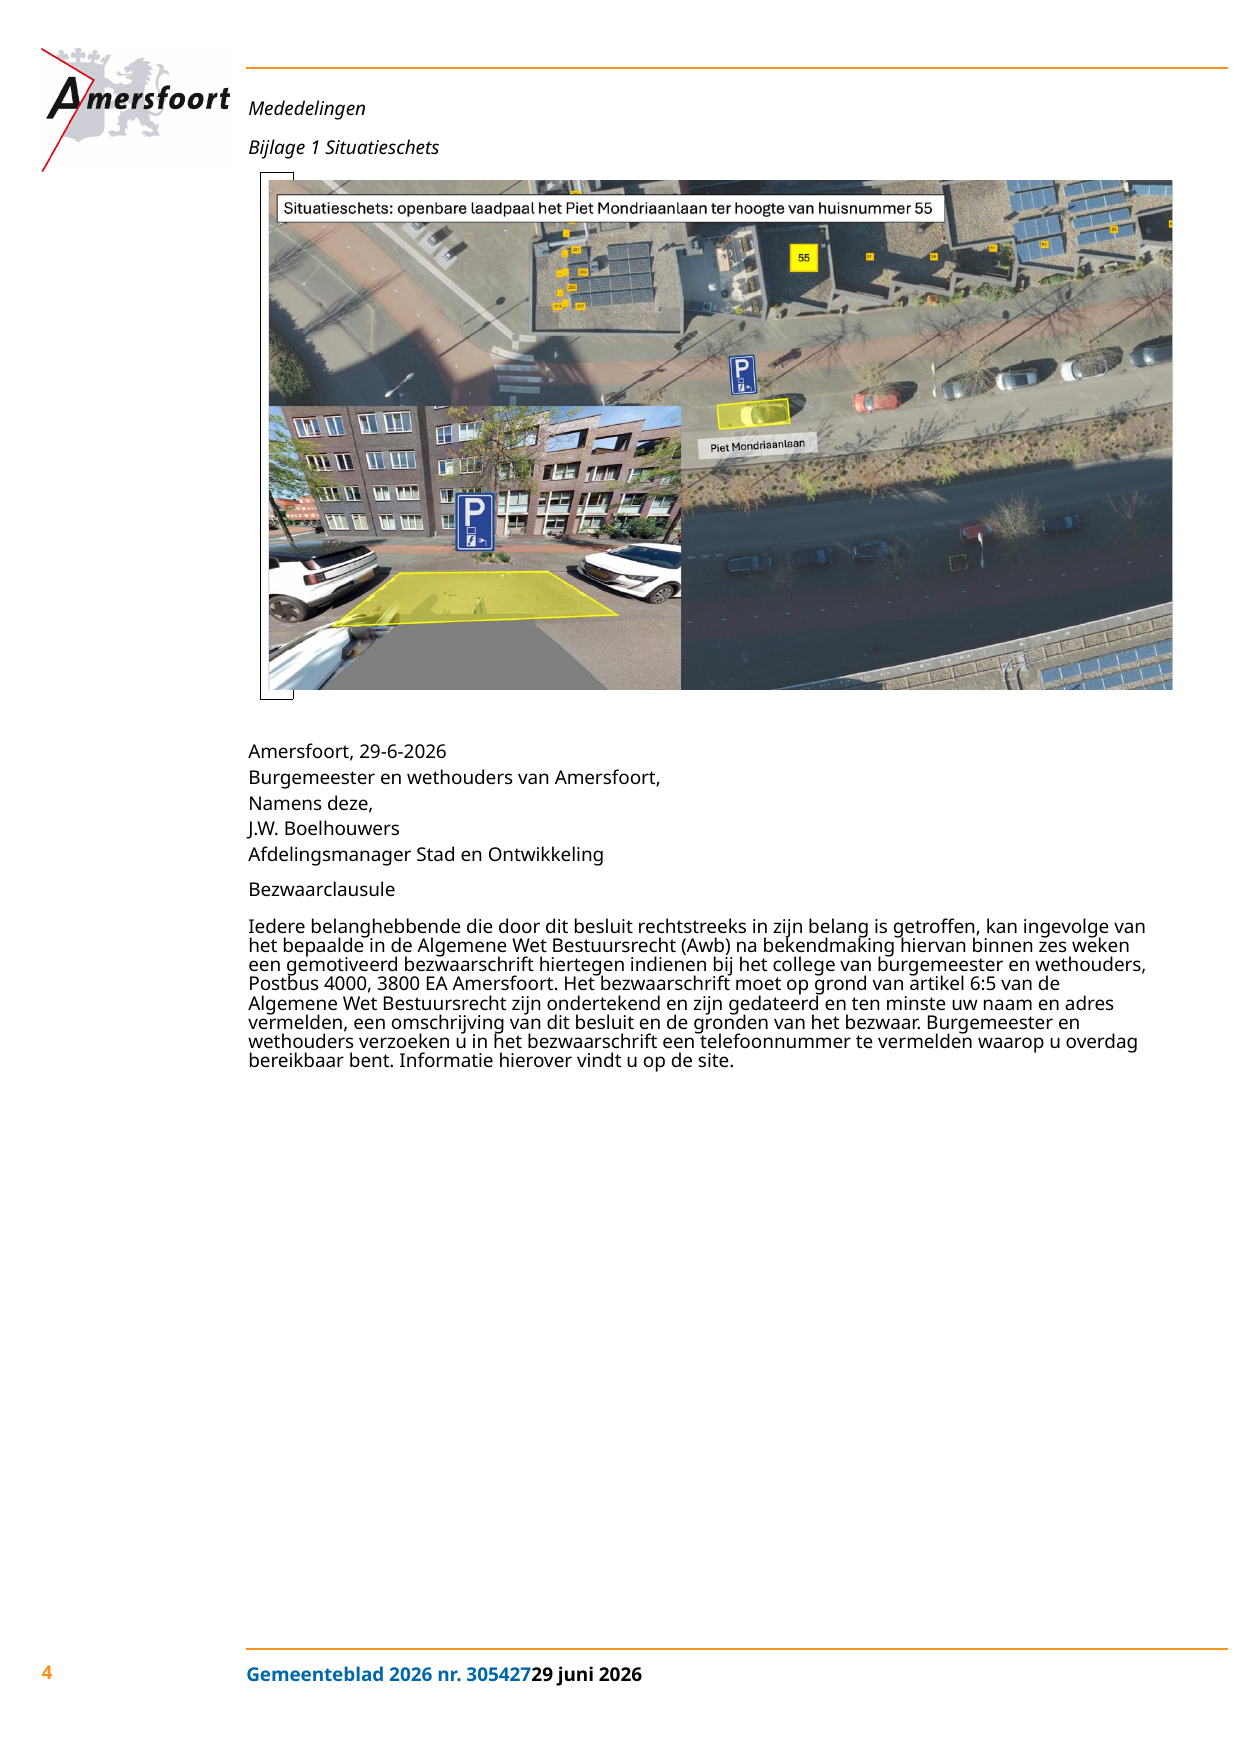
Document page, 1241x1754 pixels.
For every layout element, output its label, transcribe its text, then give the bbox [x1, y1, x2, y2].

text Afdelingsmanager Stad en Ontwikkeling [248, 841, 1152, 867]
text Burgemeester en wethouders van Amersfoort, [248, 764, 1152, 790]
text Namens deze, [248, 790, 1152, 816]
picture [41, 47, 231, 172]
picture [268, 180, 1173, 690]
text Amersfoort, 29-6-2026 [248, 738, 1152, 764]
text Bijlage 1 Situatieschets [248, 134, 1152, 160]
text Bezwaarclausule [248, 881, 1152, 900]
text J.W. Boelhouwers [248, 816, 1152, 841]
text Mededelingen [248, 95, 1152, 121]
text Iedere belanghebbende die door dit besluit rechtstreeks in zijn belang is getroffen, kan ingevolge van het bepaalde in de Algemene Wet Bestuursrecht (Awb) na bekendmaking hiervan binnen zes weken een gemotiveerd bezwaarschrift hiertegen indienen bij het college van burgemeester en wethouders, Postbus 4000, 3800 EA Amersfoort. Het bezwaarschrift moet op grond van artikel 6:5 van de Algemene Wet Bestuursrecht zijn ondertekend en zijn gedateerd en ten minste uw naam en adres vermelden, een omschrijving van dit besluit en de gronden van het bezwaar. Burgemeester en wethouders verzoeken u in het bezwaarschrift een telefoonnummer te vermelden waarop u overdag bereikbaar bent. Informatie hierover vindt u op de site. [248, 918, 1152, 1072]
